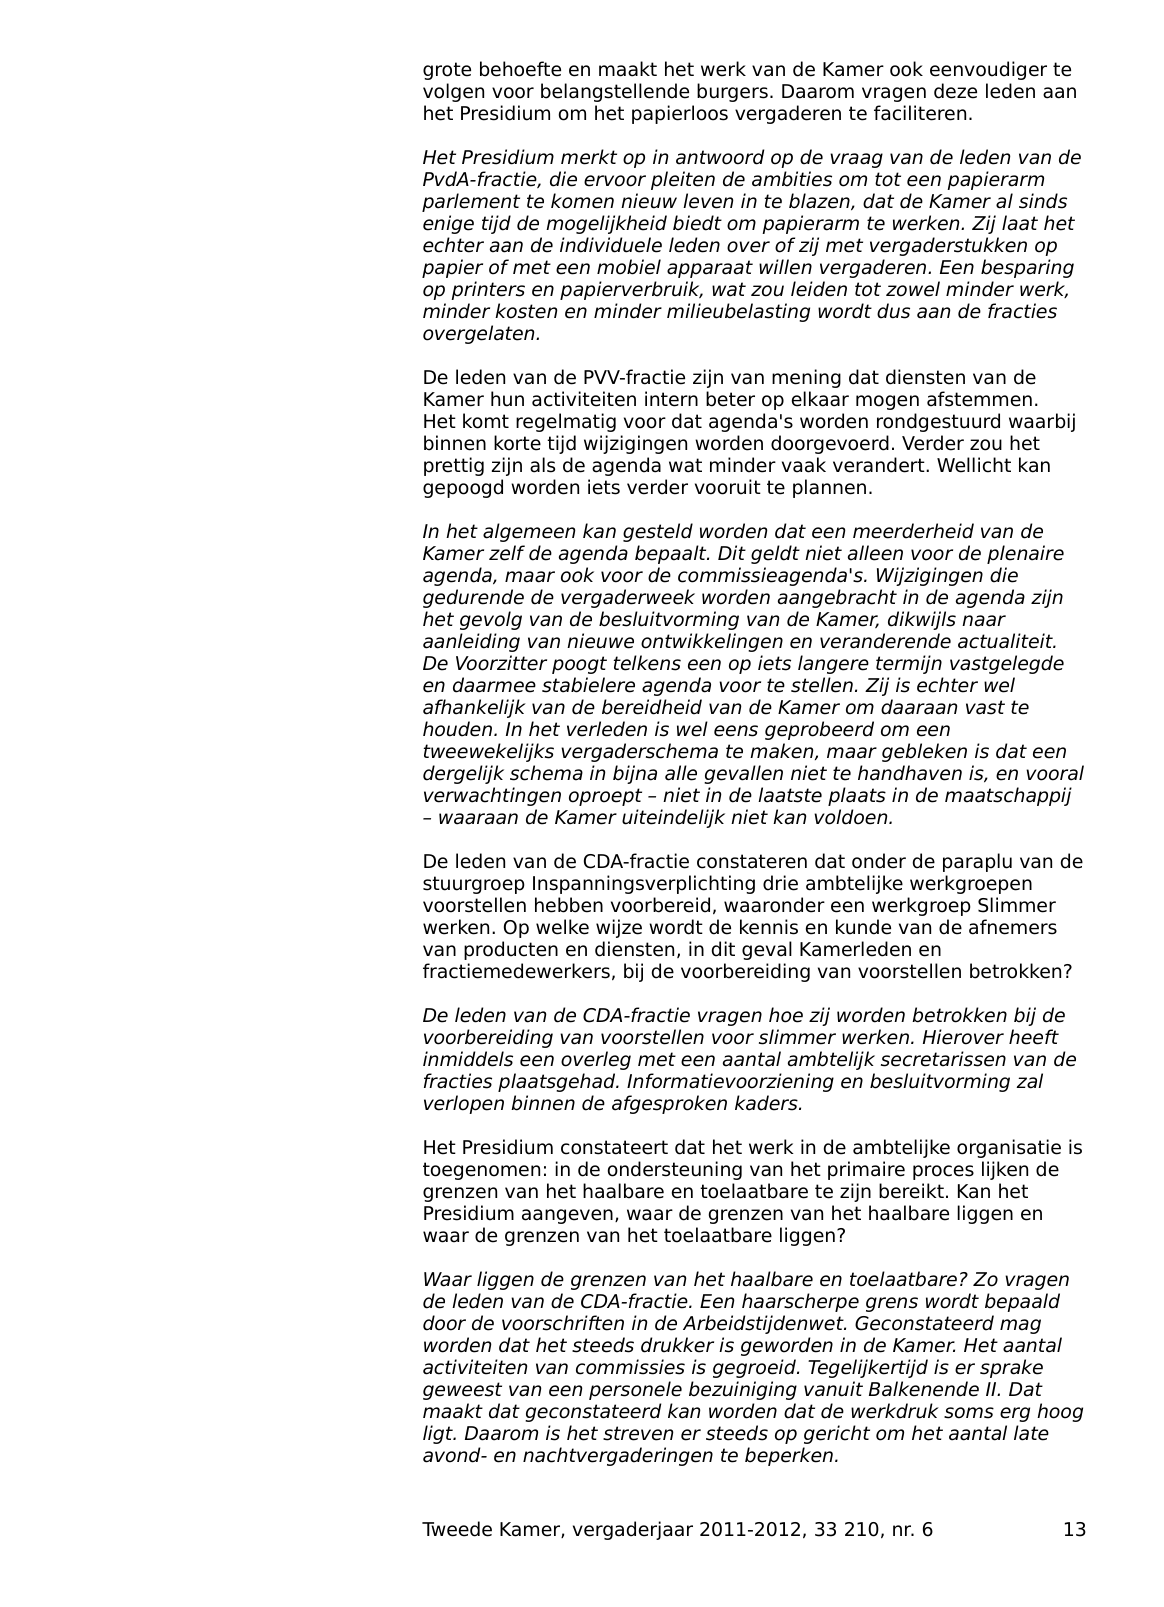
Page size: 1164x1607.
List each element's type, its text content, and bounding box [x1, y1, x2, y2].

text Het komt regelmatig voor dat agenda's worden rondgestuurd waarbij binnen korte tijd wijzigingen worden doorgevoerd. Verder zou het prettig zijn als de agenda wat minder vaak verandert. Wellicht kan gepoogd worden iets verder vooruit te plannen. [422, 411, 1087, 499]
text In het algemeen kan gesteld worden dat een meerderheid van de Kamer zelf de agenda bepaalt. Dit geldt niet alleen voor de plenaire agenda, maar ook voor de commissieagenda's. Wijzigingen die gedurende de vergaderweek worden aangebracht in de agenda zijn het gevolg van de besluitvorming van de Kamer, dikwijls naar aanleiding van nieuwe ontwikkelingen en veranderende actualiteit. De Voorzitter poogt telkens een op iets langere termijn vastgelegde en daarmee stabielere agenda voor te stellen. Zij is echter wel afhankelijk van de bereidheid van de Kamer om daaraan vast te houden. In het verleden is wel eens geprobeerd om een tweewekelijks vergaderschema te maken, maar gebleken is dat een dergelijk schema in bijna alle gevallen niet te handhaven is, en vooral verwachtingen oproept – niet in de laatste plaats in de maatschappij – waaraan de Kamer uiteindelijk niet kan voldoen. [422, 521, 1087, 829]
text De leden van de CDA-fractie constateren dat onder de paraplu van de stuurgroep Inspanningsverplichting drie ambtelijke werkgroepen voorstellen hebben voorbereid, waaronder een werkgroep Slimmer werken. Op welke wijze wordt de kennis en kunde van de afnemers van producten en diensten, in dit geval Kamerleden en fractiemedewerkers, bij de voorbereiding van voorstellen betrokken? [422, 851, 1087, 983]
text De leden van de PVV-fractie zijn van mening dat diensten van de Kamer hun activiteiten intern beter op elkaar mogen afstemmen. [422, 367, 1087, 411]
text Het Presidium constateert dat het werk in de ambtelijke organisatie is toegenomen: in de ondersteuning van het primaire proces lijken de grenzen van het haalbare en toelaatbare te zijn bereikt. Kan het Presidium aangeven, waar de grenzen van het haalbare liggen en waar de grenzen van het toelaatbare liggen? [422, 1137, 1087, 1247]
text Het Presidium merkt op in antwoord op de vraag van de leden van de PvdA-fractie, die ervoor pleiten de ambities om tot een papierarm parlement te komen nieuw leven in te blazen, dat de Kamer al sinds enige tijd de mogelijkheid biedt om papierarm te werken. Zij laat het echter aan de individuele leden over of zij met vergaderstukken op papier of met een mobiel apparaat willen vergaderen. Een besparing op printers en papierverbruik, wat zou leiden tot zowel minder werk, minder kosten en minder milieubelasting wordt dus aan de fracties overgelaten. [422, 147, 1087, 345]
text grote behoefte en maakt het werk van de Kamer ook eenvoudiger te volgen voor belangstellende burgers. Daarom vragen deze leden aan het Presidium om het papierloos vergaderen te faciliteren. [422, 59, 1087, 125]
text Waar liggen de grenzen van het haalbare en toelaatbare? Zo vragen de leden van de CDA-fractie. Een haarscherpe grens wordt bepaald door de voorschriften in de Arbeidstijdenwet. Geconstateerd mag worden dat het steeds drukker is geworden in de Kamer. Het aantal activiteiten van commissies is gegroeid. Tegelijkertijd is er sprake geweest van een personele bezuiniging vanuit Balkenende II. Dat maakt dat geconstateerd kan worden dat de werkdruk soms erg hoog ligt. Daarom is het streven er steeds op gericht om het aantal late avond- en nachtvergaderingen te beperken. [422, 1269, 1087, 1467]
text De leden van de CDA-fractie vragen hoe zij worden betrokken bij de voorbereiding van voorstellen voor slimmer werken. Hierover heeft inmiddels een overleg met een aantal ambtelijk secretarissen van de fracties plaatsgehad. Informatievoorziening en besluitvorming zal verlopen binnen de afgesproken kaders. [422, 1005, 1087, 1115]
